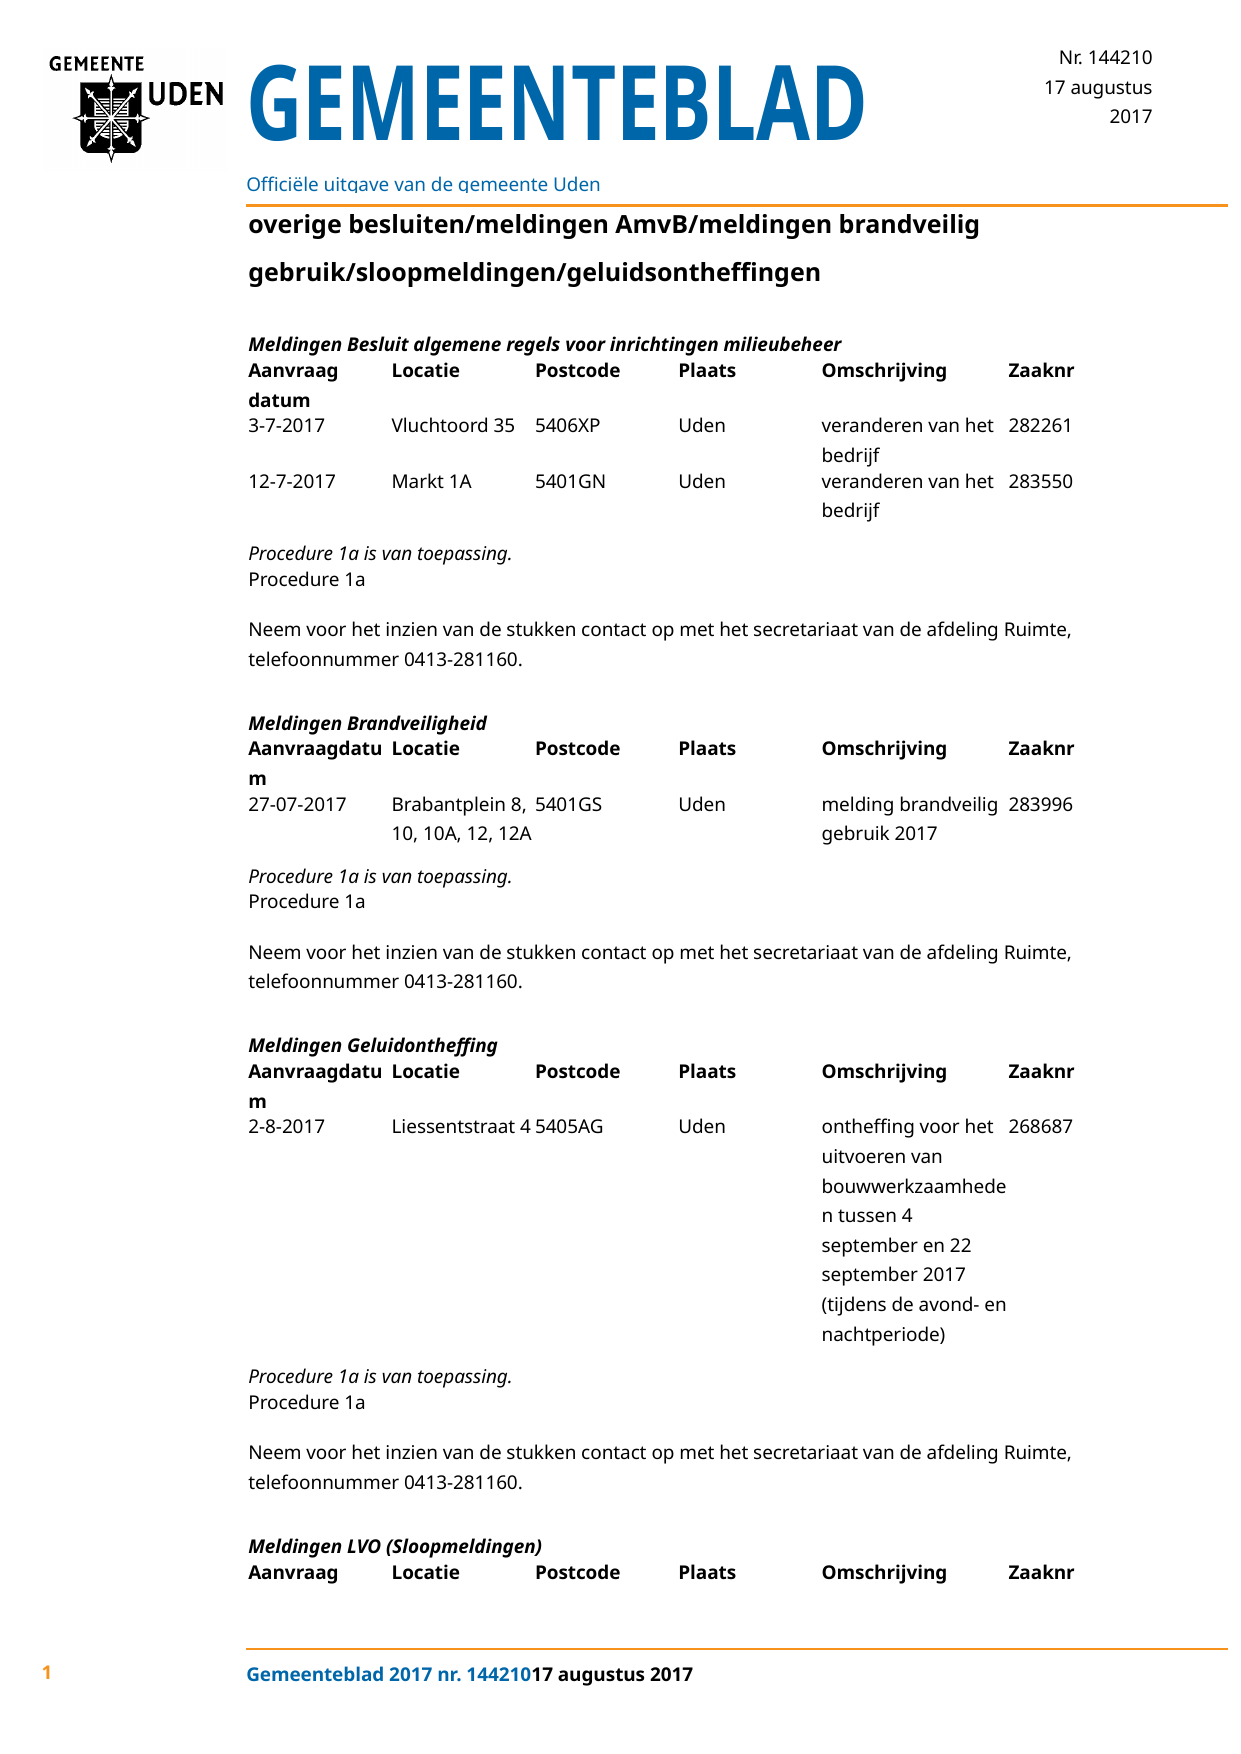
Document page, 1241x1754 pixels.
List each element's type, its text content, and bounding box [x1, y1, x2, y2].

table_cell 5406XP [535, 413, 678, 468]
table_header Aanvraag [248, 1559, 391, 1584]
table_header Plaats [678, 1559, 821, 1584]
text Neem voor het inzien van de stukken contact op met het secretariaat van de afdeling Ruimte, telefoonnummer 0413-281160. [248, 1439, 1152, 1495]
table_header Locatie [391, 1059, 535, 1114]
table_header Aanvraag datum [248, 357, 391, 413]
text Procedure 1a is van toepassing. [248, 863, 1152, 889]
table_cell Uden [678, 1114, 821, 1347]
text Meldingen Besluit algemene regels voor inrichtingen milieubeheer [248, 331, 1152, 357]
text Meldingen Geluidontheffing [248, 1033, 1152, 1058]
table_header Zaaknr [1008, 736, 1152, 791]
text Procedure 1a is van toepassing. [248, 540, 1152, 566]
table_header Postcode [535, 1559, 678, 1584]
table_cell 282261 [1008, 413, 1152, 468]
table_header Locatie [391, 357, 535, 413]
table_header Omschrijving [821, 736, 1008, 791]
table_cell Markt 1A [391, 468, 535, 523]
table_header Postcode [535, 357, 678, 413]
table_cell Vluchtoord 35 [391, 413, 535, 468]
table_cell Uden [678, 468, 821, 523]
table_cell Uden [678, 791, 821, 846]
table_header Zaaknr [1008, 1559, 1152, 1584]
text Procedure 1a is van toepassing. [248, 1363, 1152, 1389]
table_cell 5405AG [535, 1114, 678, 1347]
table_cell melding brandveilig gebruik 2017 [821, 791, 1008, 846]
text Neem voor het inzien van de stukken contact op met het secretariaat van de afdeling Ruimte, telefoonnummer 0413-281160. [248, 616, 1152, 671]
table_header Aanvraagdatum [248, 736, 391, 791]
table_cell Brabantplein 8, 10, 10A, 12, 12A [391, 791, 535, 846]
table_cell 5401GS [535, 791, 678, 846]
text Procedure 1a [248, 566, 1152, 591]
table_cell Liessentstraat 4 [391, 1114, 535, 1347]
table_header Plaats [678, 1059, 821, 1114]
table_header Aanvraagdatum [248, 1059, 391, 1114]
table_header Plaats [678, 357, 821, 413]
table_cell 283550 [1008, 468, 1152, 523]
table_cell 3-7-2017 [248, 413, 391, 468]
table_header Postcode [535, 736, 678, 791]
table_cell 12-7-2017 [248, 468, 391, 523]
table_cell 5401GN [535, 468, 678, 523]
table_cell ontheffing voor het uitvoeren van bouwwerkzaamheden tussen 4 september en 22 september 2017 (tijdens de avond- en nachtperiode) [821, 1114, 1008, 1347]
table_cell 2-8-2017 [248, 1114, 391, 1347]
table_cell veranderen van het bedrijf [821, 413, 1008, 468]
table_header Omschrijving [821, 1559, 1008, 1584]
table_header Locatie [391, 1559, 535, 1584]
text Neem voor het inzien van de stukken contact op met het secretariaat van de afdeling Ruimte, telefoonnummer 0413-281160. [248, 939, 1152, 994]
text overige besluiten/meldingen AmvB/meldingen brandveilig gebruik/sloopmeldingen/geluidsontheffingen [248, 207, 1152, 288]
table_header Postcode [535, 1059, 678, 1114]
table_cell Uden [678, 413, 821, 468]
table_cell 27-07-2017 [248, 791, 391, 846]
table_header Omschrijving [821, 1059, 1008, 1114]
table_header Locatie [391, 736, 535, 791]
text Meldingen LVO (Sloopmeldingen) [248, 1533, 1152, 1559]
text Procedure 1a [248, 1389, 1152, 1415]
table_cell 268687 [1008, 1114, 1152, 1347]
table_cell veranderen van het bedrijf [821, 468, 1008, 523]
table_header Omschrijving [821, 357, 1008, 413]
text Meldingen Brandveiligheid [248, 710, 1152, 735]
table_header Zaaknr [1008, 357, 1152, 413]
table_header Plaats [678, 736, 821, 791]
table_cell 283996 [1008, 791, 1152, 846]
table_header Zaaknr [1008, 1059, 1152, 1114]
picture [41, 47, 231, 172]
text Procedure 1a [248, 889, 1152, 914]
